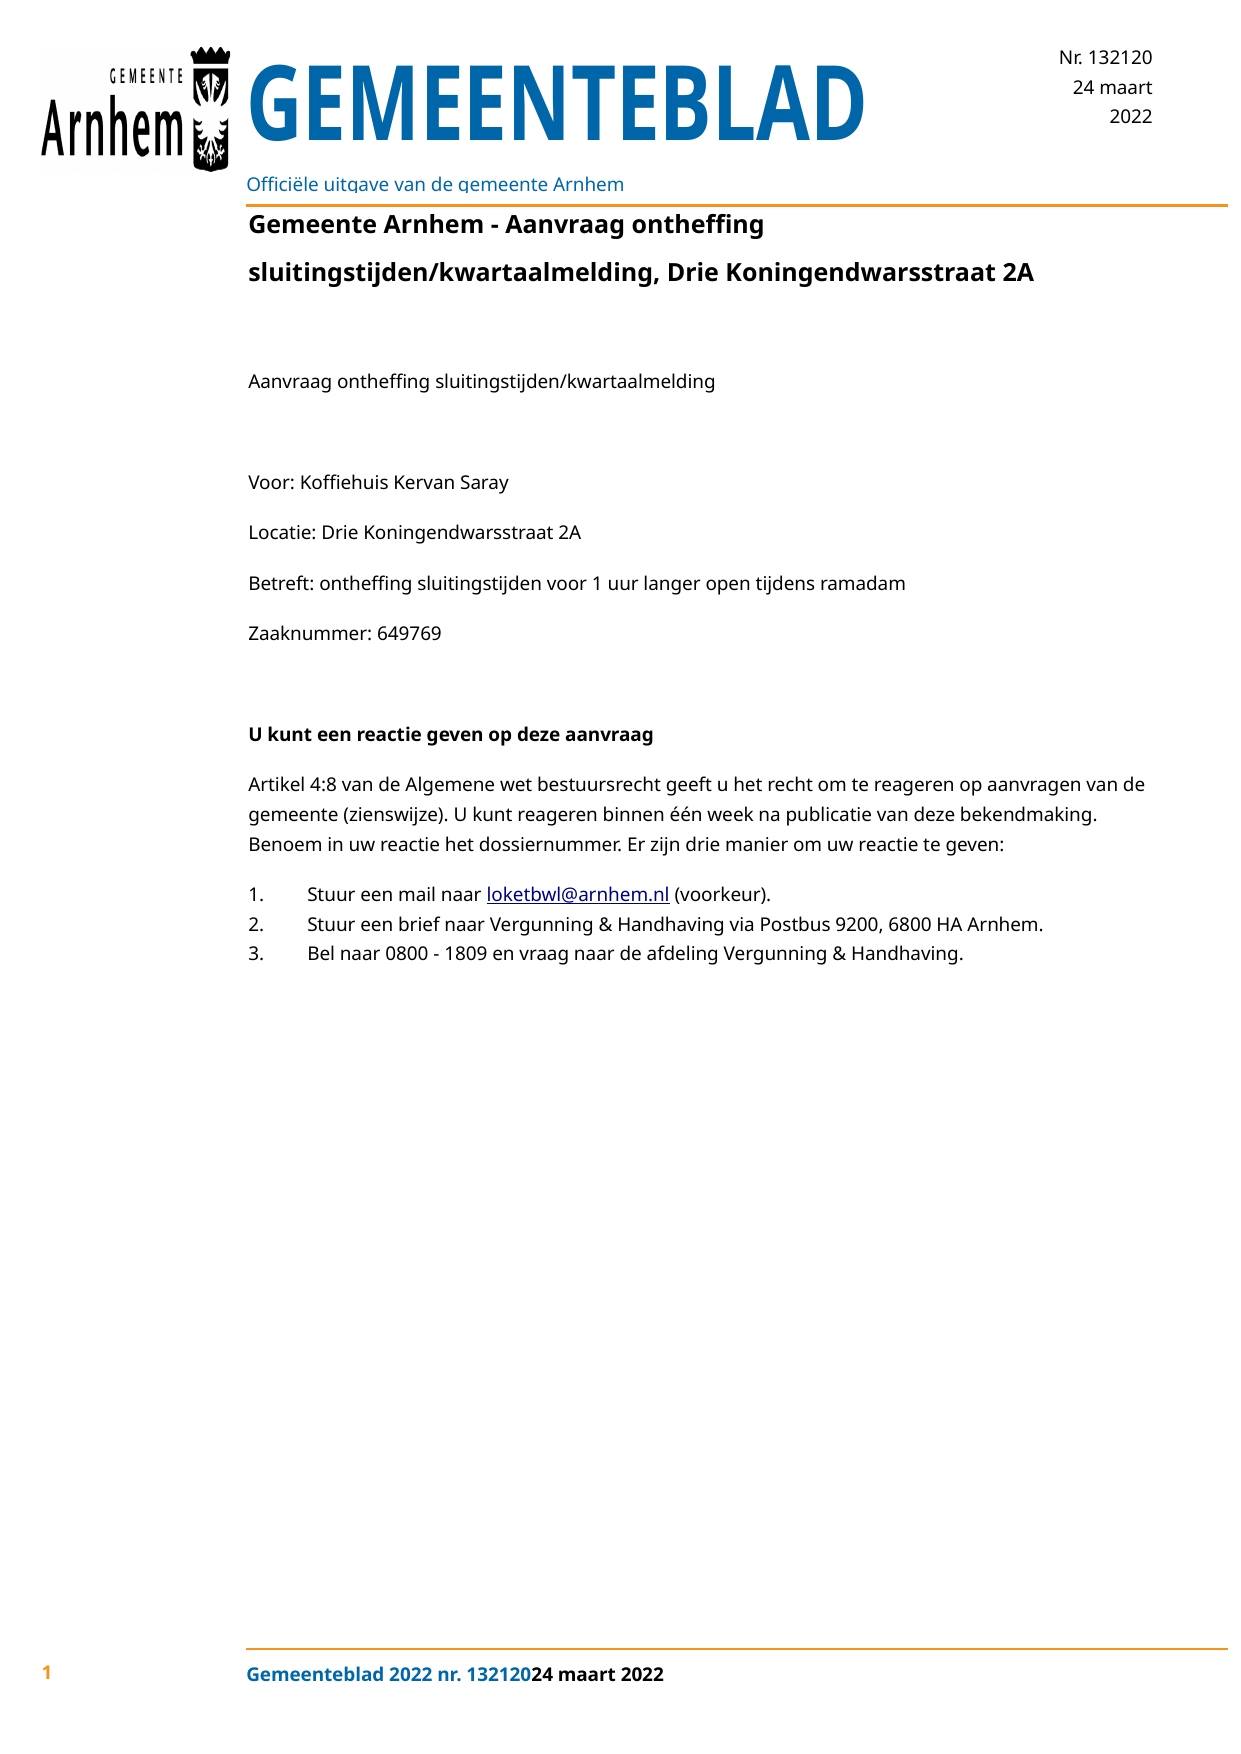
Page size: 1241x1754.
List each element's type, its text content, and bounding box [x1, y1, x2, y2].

text Aanvraag ontheffing sluitingstijden/kwartaalmelding [248, 368, 1152, 394]
text Betreft: ontheffing sluitingstijden voor 1 uur langer open tijdens ramadam [248, 570, 1152, 596]
text Artikel 4:8 van de Algemene wet bestuursrecht geeft u het recht om te reageren op aanvragen van de gemeente (zienswijze). U kunt reageren binnen één week na publicatie van deze bekendmaking. Benoem in uw reactie het dossiernummer. Er zijn drie manier om uw reactie te geven: [248, 772, 1152, 857]
text Voor: Koffiehuis Kervan Saray [248, 469, 1152, 495]
text Gemeente Arnhem - Aanvraag ontheffing sluitingstijden/kwartaalmelding, Drie Koningendwarsstraat 2A [248, 207, 1152, 288]
picture [41, 47, 231, 172]
list Stuur een mail naar loketbwl@arnhem.nl (voorkeur). [248, 881, 1152, 907]
text U kunt een reactie geven op deze aanvraag [248, 721, 1152, 747]
text Zaaknummer: 649769 [248, 620, 1152, 646]
list Stuur een brief naar Vergunning & Handhaving via Postbus 9200, 6800 HA Arnhem. [248, 911, 1152, 937]
list Bel naar 0800 - 1809 en vraag naar de afdeling Vergunning & Handhaving. [248, 940, 1152, 966]
text Locatie: Drie Koningendwarsstraat 2A [248, 519, 1152, 545]
